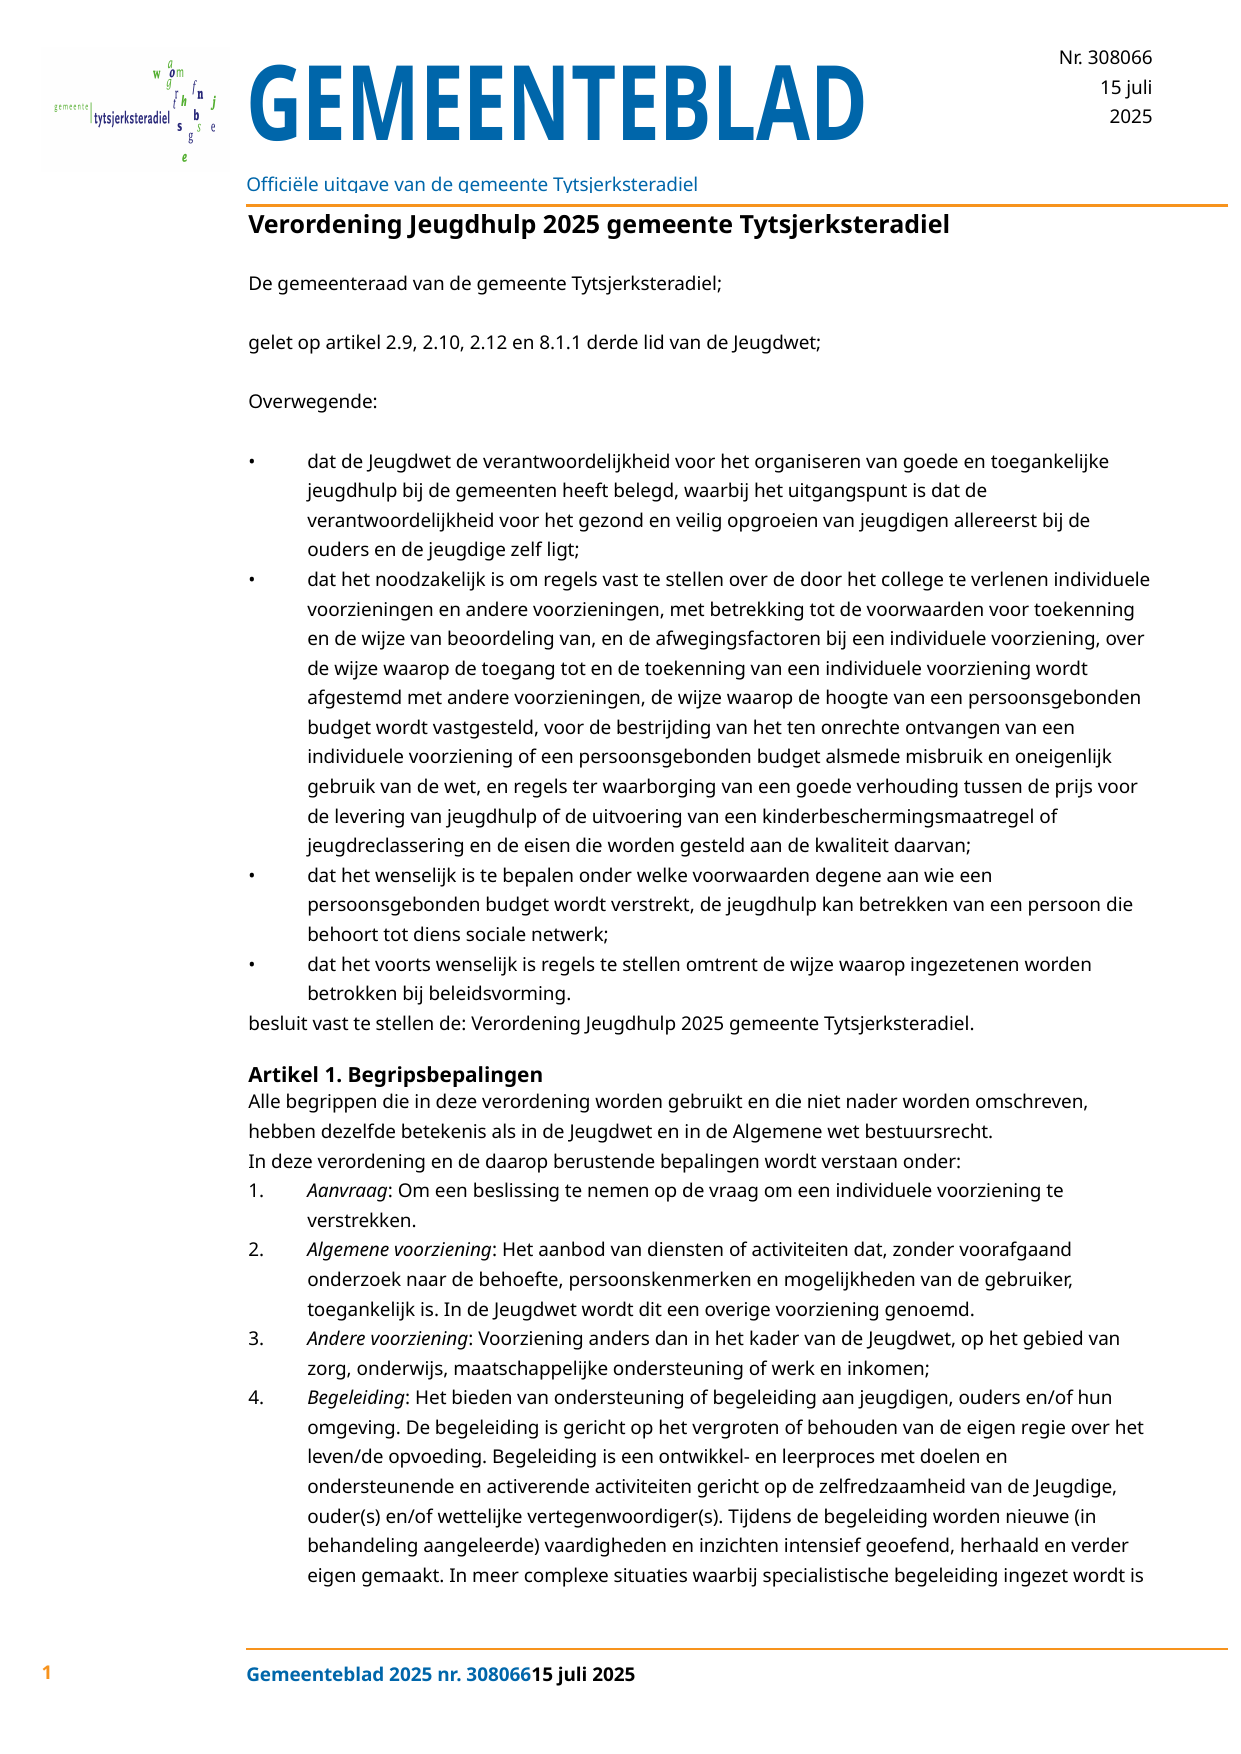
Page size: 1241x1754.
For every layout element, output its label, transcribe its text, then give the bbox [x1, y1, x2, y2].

list dat het voorts wenselijk is regels te stellen omtrent de wijze waarop ingezetenen worden betrokken bij beleidsvorming. [248, 951, 1152, 1006]
picture [41, 47, 231, 172]
text Overwegende: [248, 389, 1152, 414]
list dat het noodzakelijk is om regels vast te stellen over de door het college te verlenen individuele voorzieningen en andere voorzieningen, met betrekking tot de voorwaarden voor toekenning en de wijze van beoordeling van, en de afwegingsfactoren bij een individuele voorziening, over de wijze waarop de toegang tot en de toekenning van een individuele voorziening wordt afgestemd met andere voorzieningen, de wijze waarop de hoogte van een persoonsgebonden budget wordt vastgesteld, voor de bestrijding van het ten onrechte ontvangen van een individuele voorziening of een persoonsgebonden budget alsmede misbruik en oneigenlijk gebruik van de wet, en regels ter waarborging van een goede verhouding tussen de prijs voor de levering van jeugdhulp of de uitvoering van een kinderbeschermingsmaatregel of jeugdreclassering en de eisen die worden gesteld aan de kwaliteit daarvan; [248, 566, 1152, 858]
text besluit vast te stellen de: Verordening Jeugdhulp 2025 gemeente Tytsjerksteradiel. [248, 1010, 1152, 1036]
text gelet op artikel 2.9, 2.10, 2.12 en 8.1.1 derde lid van de Jeugdwet; [248, 329, 1152, 355]
text Artikel 1. Begripsbepalingen [248, 1060, 1152, 1089]
list Algemene voorziening: Het aanbod van diensten of activiteiten dat, zonder voorafgaand onderzoek naar de behoefte, persoonskenmerken en mogelijkheden van de gebruiker, toegankelijk is. In de Jeugdwet wordt dit een overige voorziening genoemd. [248, 1237, 1152, 1322]
text In deze verordening en de daarop berustende bepalingen wordt verstaan onder: [248, 1148, 1152, 1174]
list Andere voorziening: Voorziening anders dan in het kader van de Jeugdwet, op het gebied van zorg, onderwijs, maatschappelijke ondersteuning of werk en inkomen; [248, 1325, 1152, 1381]
list Aanvraag: Om een beslissing te nemen op de vraag om een individuele voorziening te verstrekken. [248, 1177, 1152, 1233]
text Verordening Jeugdhulp 2025 gemeente Tytsjerksteradiel [248, 207, 1152, 241]
list dat de Jeugdwet de verantwoordelijkheid voor het organiseren van goede en toegankelijke jeugdhulp bij de gemeenten heeft belegd, waarbij het uitgangspunt is dat de verantwoordelijkheid voor het gezond en veilig opgroeien van jeugdigen allereerst bij de ouders en de jeugdige zelf ligt; [248, 448, 1152, 562]
list dat het wenselijk is te bepalen onder welke voorwaarden degene aan wie een persoonsgebonden budget wordt verstrekt, de jeugdhulp kan betrekken van een persoon die behoort tot diens sociale netwerk; [248, 862, 1152, 947]
text Alle begrippen die in deze verordening worden gebruikt en die niet nader worden omschreven, hebben dezelfde betekenis als in de Jeugdwet en in de Algemene wet bestuursrecht. [248, 1089, 1152, 1144]
list Begeleiding: Het bieden van ondersteuning of begeleiding aan jeugdigen, ouders en/of hun omgeving. De begeleiding is gericht op het vergroten of behouden van de eigen regie over het leven/de opvoeding. Begeleiding is een ontwikkel- en leerproces met doelen en ondersteunende en activerende activiteiten gericht op de zelfredzaamheid van de Jeugdige, ouder(s) en/of wettelijke vertegenwoordiger(s). Tijdens de begeleiding worden nieuwe (in behandeling aangeleerde) vaardigheden en inzichten intensief geoefend, herhaald en verder eigen gemaakt. In meer complexe situaties waarbij specialistische begeleiding ingezet wordt is [248, 1384, 1152, 1588]
text De gemeenteraad van de gemeente Tytsjerksteradiel; [248, 270, 1152, 296]
